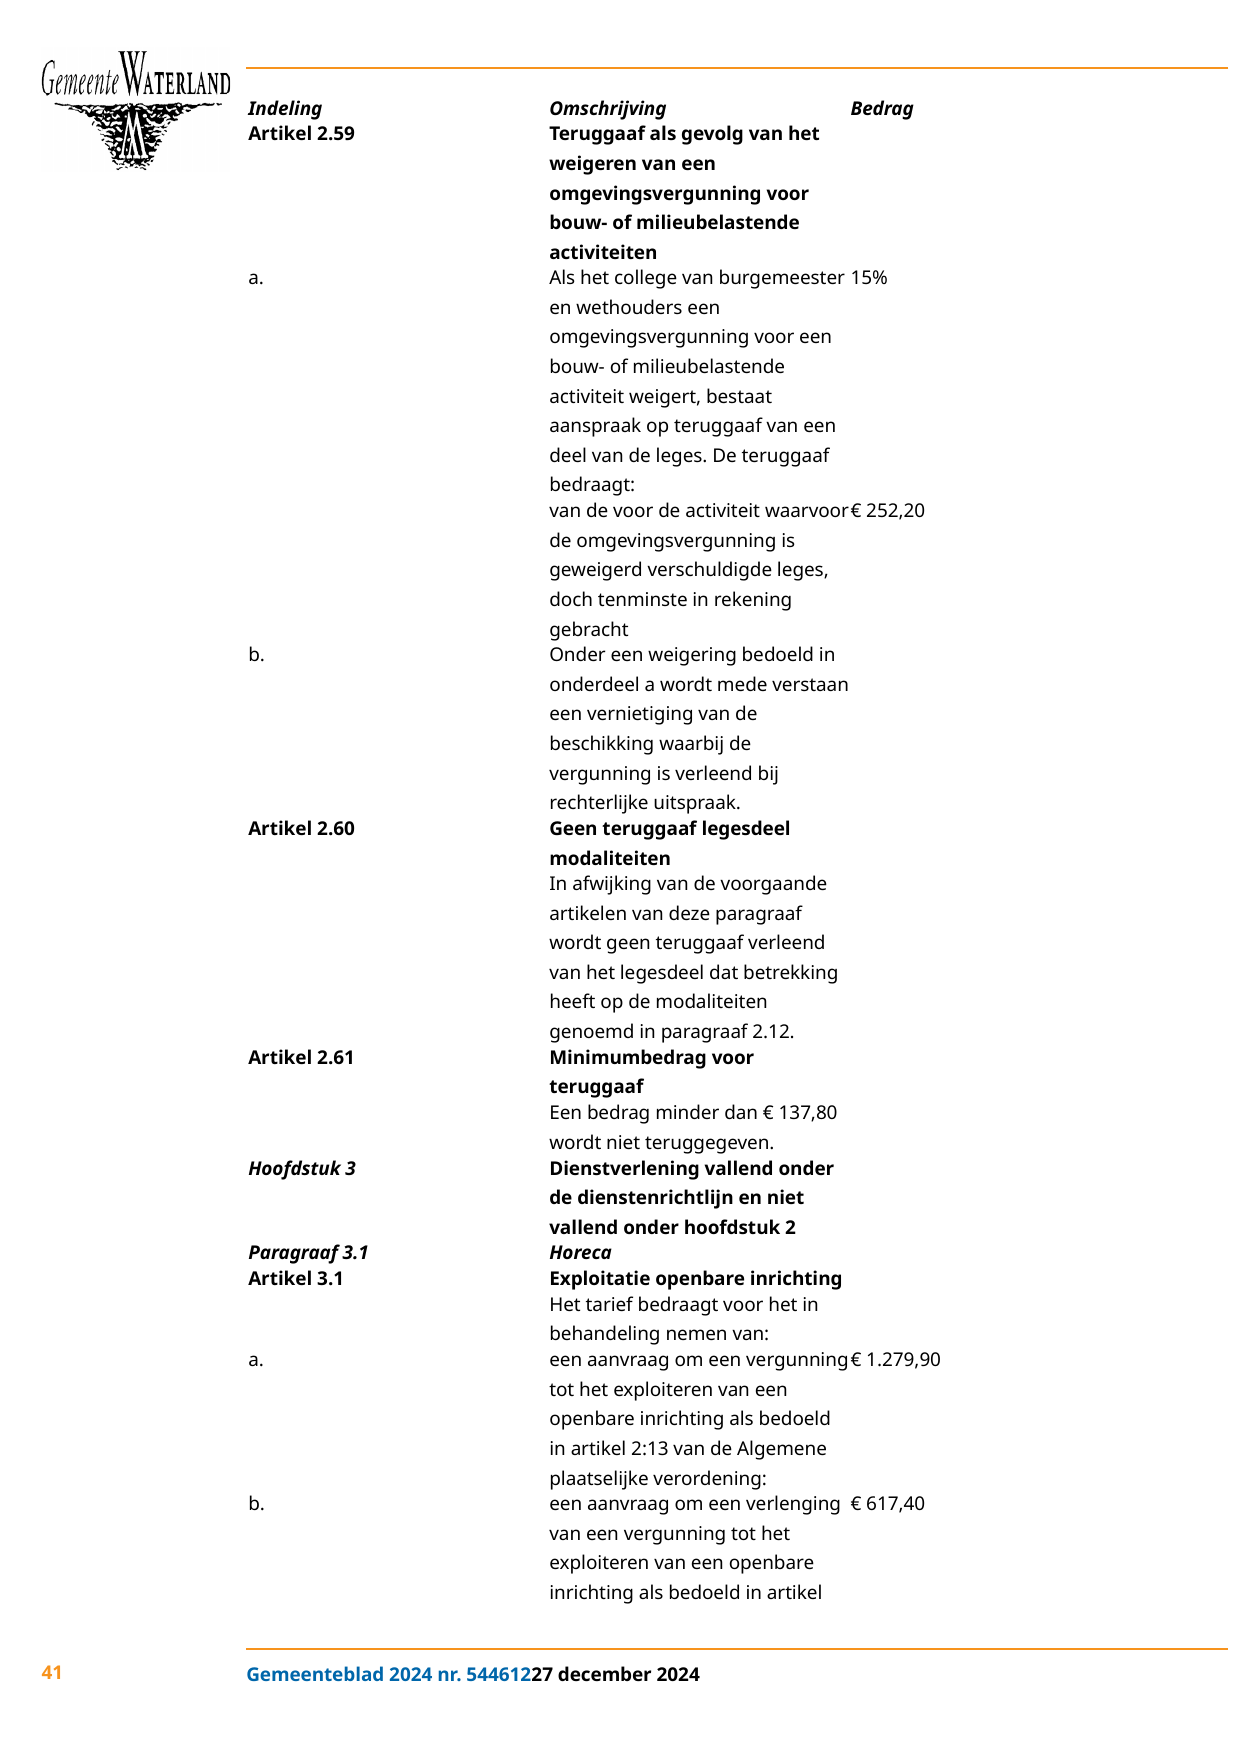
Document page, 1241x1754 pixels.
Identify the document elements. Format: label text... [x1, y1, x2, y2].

table_cell Exploitatie openbare inrichting [549, 1265, 850, 1291]
table_cell € 617,40 [850, 1490, 1152, 1605]
table_header Omschrijving [549, 95, 850, 121]
table_cell [850, 121, 1152, 264]
picture [41, 47, 231, 172]
table_cell Minimumbedrag voor teruggaaf [549, 1044, 850, 1099]
table_cell a. [248, 265, 549, 497]
table_cell b. [248, 1490, 549, 1605]
table_cell Teruggaaf als gevolg van het weigeren van een omgevingsvergunning voor bouw- of milieubelastende activiteiten [549, 121, 850, 264]
table_header Indeling [248, 95, 549, 121]
table_cell [248, 1291, 549, 1346]
table_cell Een bedrag minder dan € 137,80 wordt niet teruggegeven. [549, 1099, 850, 1155]
table_cell Horeca [549, 1240, 850, 1265]
table_cell [850, 1099, 1152, 1155]
table_cell € 252,20 [850, 498, 1152, 641]
table_cell Dienstverlening vallend onder de dienstenrichtlijn en niet vallend onder hoofdstuk 2 [549, 1155, 850, 1239]
table_cell [850, 870, 1152, 1044]
table_cell Hoofdstuk 3 [248, 1155, 549, 1239]
table_cell Onder een weigering bedoeld in onderdeel a wordt mede verstaan een vernietiging van de beschikking waarbij de vergunning is verleend bij rechterlijke uitspraak. [549, 641, 850, 815]
table_cell Paragraaf 3.1 [248, 1240, 549, 1265]
table_cell Het tarief bedraagt voor het in behandeling nemen van: [549, 1291, 850, 1346]
table_header Bedrag [850, 95, 1152, 121]
table_cell € 1.279,90 [850, 1346, 1152, 1490]
table_cell [850, 641, 1152, 815]
table_cell Artikel 3.1 [248, 1265, 549, 1291]
table_cell een aanvraag om een verlenging van een vergunning tot het exploiteren van een openbare inrichting als bedoeld in artikel [549, 1490, 850, 1605]
table_cell a. [248, 1346, 549, 1490]
table_cell Als het college van burgemeester en wethouders een omgevingsvergunning voor een bouw- of milieubelastende activiteit weigert, bestaat aanspraak op teruggaaf van een deel van de leges. De teruggaaf bedraagt: [549, 265, 850, 497]
table_cell [850, 815, 1152, 870]
table_cell Artikel 2.59 [248, 121, 549, 264]
table_cell [850, 1291, 1152, 1346]
table_cell [850, 1265, 1152, 1291]
table_cell b. [248, 641, 549, 815]
table_cell [850, 1240, 1152, 1265]
table_cell In afwijking van de voorgaande artikelen van deze paragraaf wordt geen teruggaaf verleend van het legesdeel dat betrekking heeft op de modaliteiten genoemd in paragraaf 2.12. [549, 870, 850, 1044]
table_cell [248, 1099, 549, 1155]
table_cell [850, 1044, 1152, 1099]
table_cell een aanvraag om een vergunning tot het exploiteren van een openbare inrichting als bedoeld in artikel 2:13 van de Algemene plaatselijke verordening: [549, 1346, 850, 1490]
table_cell [248, 870, 549, 1044]
table_cell van de voor de activiteit waarvoor de omgevingsvergunning is geweigerd verschuldigde leges, doch tenminste in rekening gebracht [549, 498, 850, 641]
table_cell Artikel 2.61 [248, 1044, 549, 1099]
table_cell 15% [850, 265, 1152, 497]
table_cell Artikel 2.60 [248, 815, 549, 870]
table_cell [850, 1155, 1152, 1239]
table_cell Geen teruggaaf legesdeel modaliteiten [549, 815, 850, 870]
table_cell [248, 498, 549, 641]
